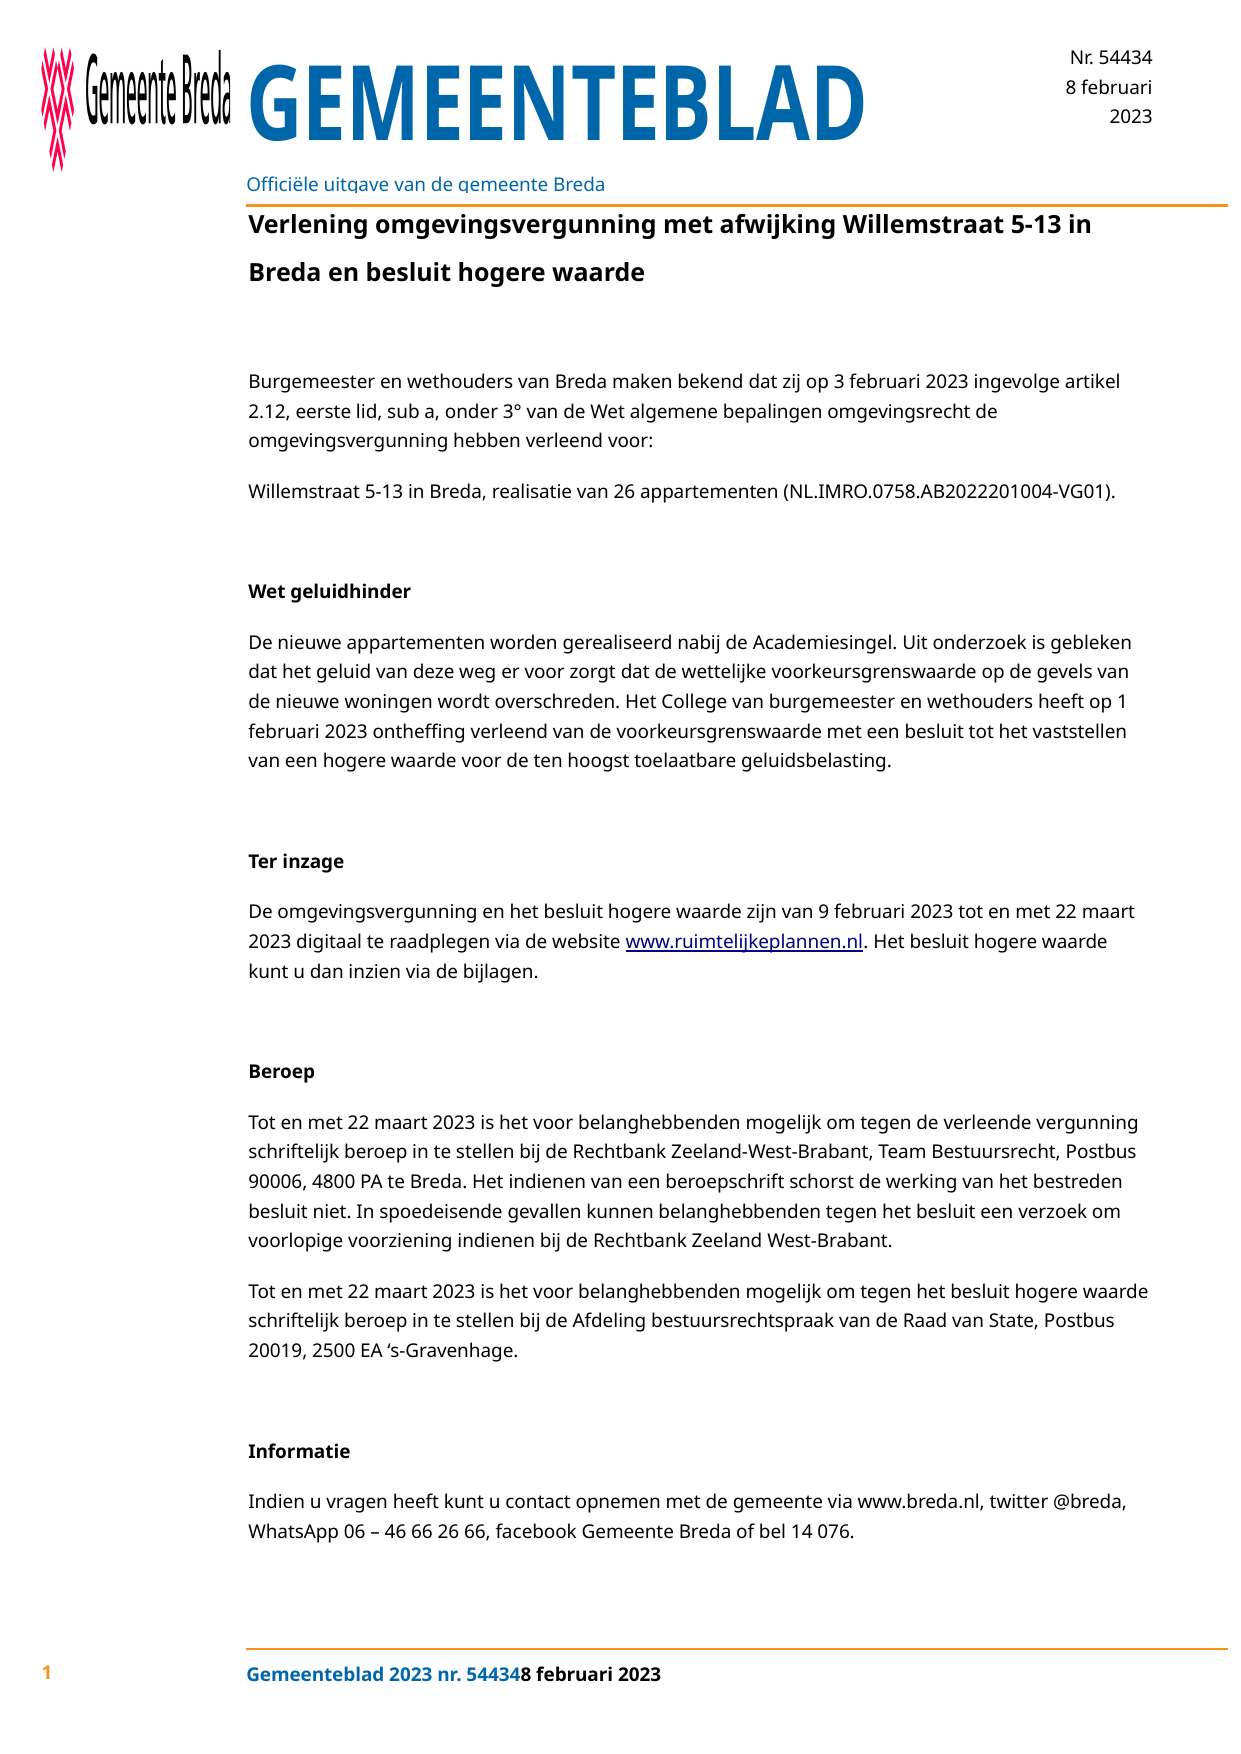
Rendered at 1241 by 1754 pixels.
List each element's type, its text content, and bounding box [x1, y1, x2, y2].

text De nieuwe appartementen worden gerealiseerd nabij de Academiesingel. Uit onderzoek is gebleken dat het geluid van deze weg er voor zorgt dat de wettelijke voorkeursgrenswaarde op de gevels van de nieuwe woningen wordt overschreden. Het College van burgemeester en wethouders heeft op 1 februari 2023 ontheffing verleend van de voorkeursgrenswaarde met een besluit tot het vaststellen van een hogere waarde voor de ten hoogst toelaatbare geluidsbelasting. [248, 629, 1152, 773]
text Ter inzage [248, 848, 1152, 874]
text Tot en met 22 maart 2023 is het voor belanghebbenden mogelijk om tegen de verleende vergunning schriftelijk beroep in te stellen bij de Rechtbank Zeeland-West-Brabant, Team Bestuursrecht, Postbus 90006, 4800 PA te Breda. Het indienen van een beroepschrift schorst de werking van het bestreden besluit niet. In spoedeisende gevallen kunnen belanghebbenden tegen het besluit een verzoek om voorlopige voorziening indienen bij de Rechtbank Zeeland West-Brabant. [248, 1109, 1152, 1253]
text Indien u vragen heeft kunt u contact opnemen met de gemeente via www.breda.nl, twitter @breda, WhatsApp 06 – 46 66 26 66, facebook Gemeente Breda of bel 14 076. [248, 1488, 1152, 1544]
text Verlening omgevingsvergunning met afwijking Willemstraat 5-13 in Breda en besluit hogere waarde [248, 207, 1152, 288]
text Tot en met 22 maart 2023 is het voor belanghebbenden mogelijk om tegen het besluit hogere waarde schriftelijk beroep in te stellen bij de Afdeling bestuursrechtspraak van de Raad van State, Postbus 20019, 2500 EA ‘s-Gravenhage. [248, 1278, 1152, 1363]
text De omgevingsvergunning en het besluit hogere waarde zijn van 9 februari 2023 tot en met 22 maart 2023 digitaal te raadplegen via de website www.ruimtelijkeplannen.nl. Het besluit hogere waarde kunt u dan inzien via de bijlagen. [248, 899, 1152, 984]
picture [41, 47, 231, 172]
text Burgemeester en wethouders van Breda maken bekend dat zij op 3 februari 2023 ingevolge artikel 2.12, eerste lid, sub a, onder 3° van de Wet algemene bepalingen omgevingsrecht de omgevingsvergunning hebben verleend voor: [248, 368, 1152, 453]
text Beroep [248, 1059, 1152, 1084]
text Wet geluidhinder [248, 579, 1152, 604]
text Willemstraat 5-13 in Breda, realisatie van 26 appartementen (NL.IMRO.0758.AB2022201004-VG01). [248, 478, 1152, 504]
text Informatie [248, 1438, 1152, 1464]
